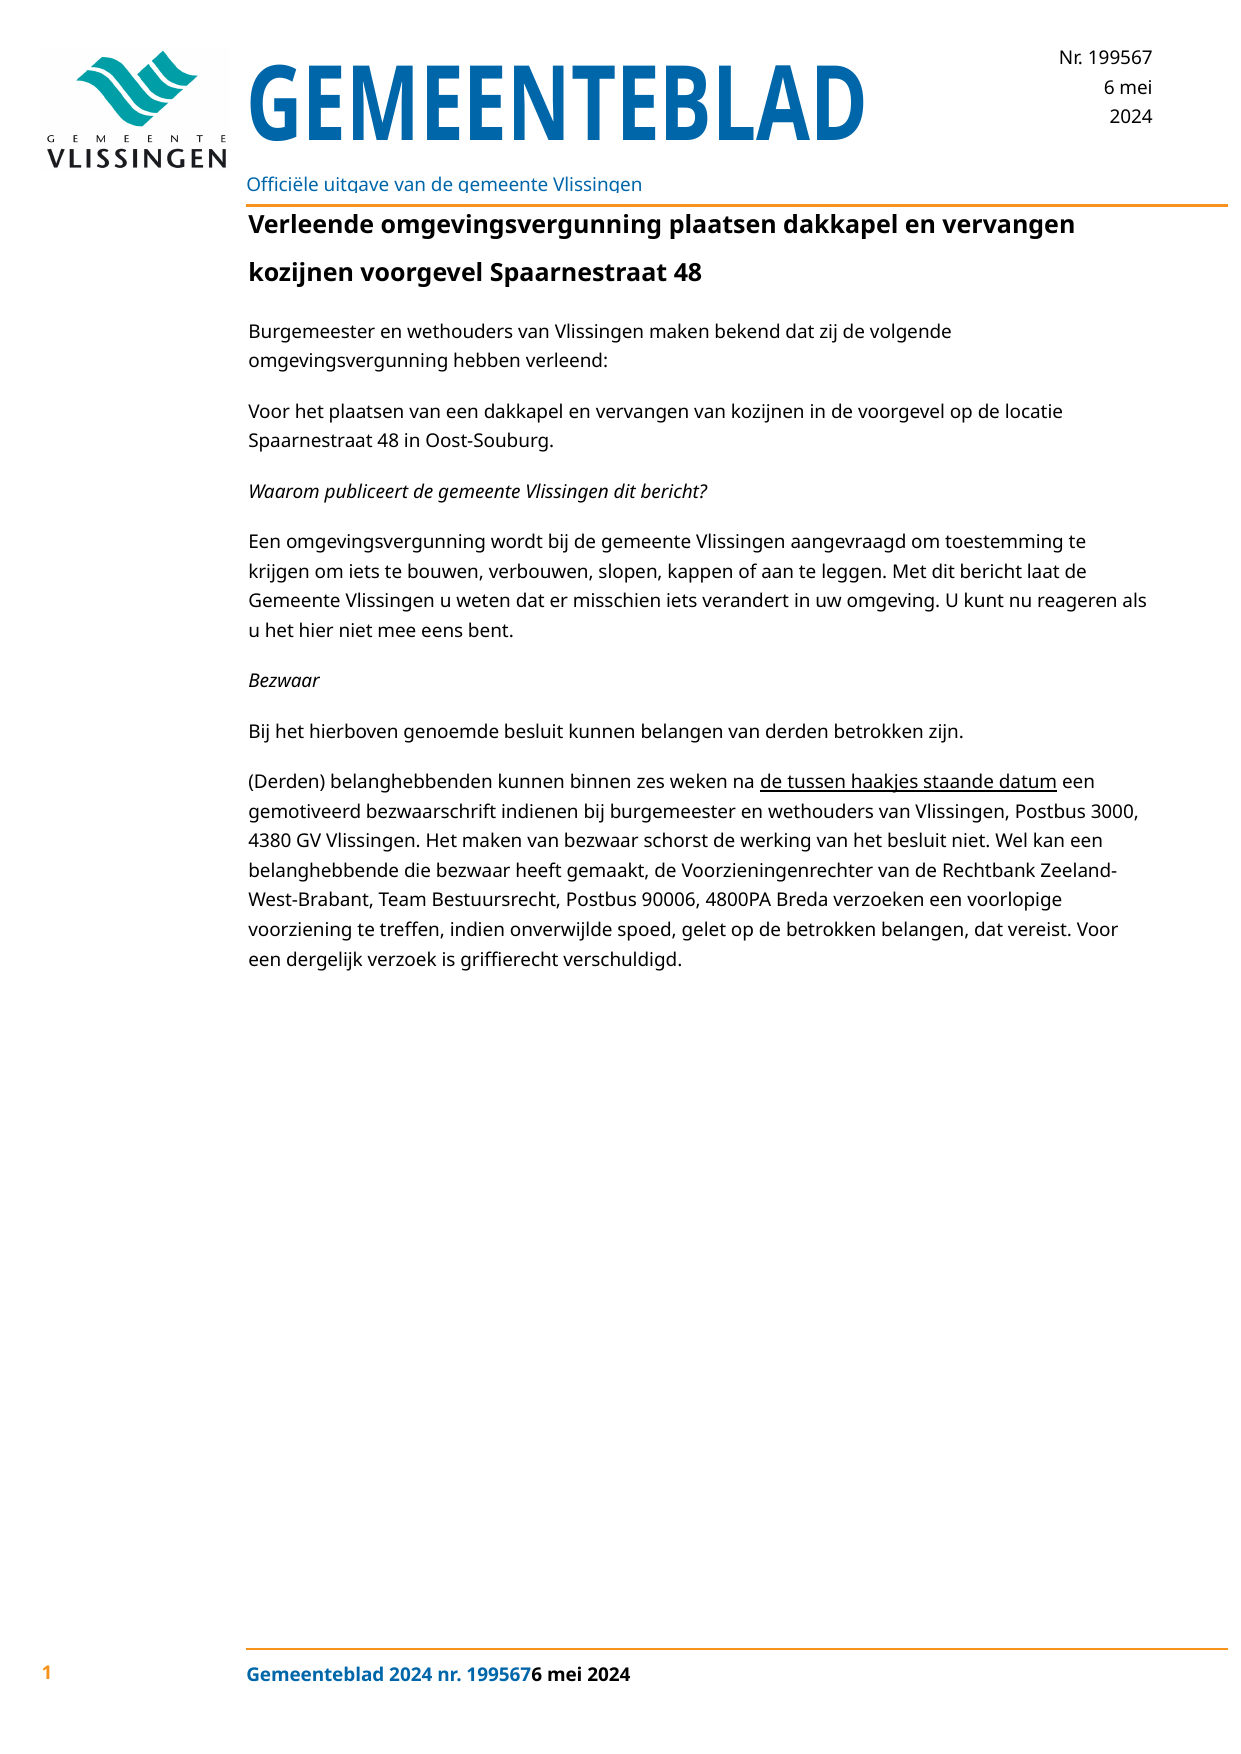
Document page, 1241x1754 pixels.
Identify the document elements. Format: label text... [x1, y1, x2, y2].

text Voor het plaatsen van een dakkapel en vervangen van kozijnen in de voorgevel op de locatie Spaarnestraat 48 in Oost-Souburg. [248, 398, 1152, 453]
text Burgemeester en wethouders van Vlissingen maken bekend dat zij de volgende omgevingsvergunning hebben verleend: [248, 318, 1152, 373]
text (Derden) belanghebbenden kunnen binnen zes weken na de tussen haakjes staande datum een gemotiveerd bezwaarschrift indienen bij burgemeester en wethouders van Vlissingen, Postbus 3000, 4380 GV Vlissingen. Het maken van bezwaar schorst de werking van het besluit niet. Wel kan een belanghebbende die bezwaar heeft gemaakt, de Voorzieningenrechter van de Rechtbank Zeeland-West-Brabant, Team Bestuursrecht, Postbus 90006, 4800PA Breda verzoeken een voorlopige voorziening te treffen, indien onverwijlde spoed, gelet op de betrokken belangen, dat vereist. Voor een dergelijk verzoek is griffierecht verschuldigd. [248, 768, 1152, 972]
text Een omgevingsvergunning wordt bij de gemeente Vlissingen aangevraagd om toestemming te krijgen om iets te bouwen, verbouwen, slopen, kappen of aan te leggen. Met dit bericht laat de Gemeente Vlissingen u weten dat er misschien iets verandert in uw omgeving. U kunt nu reageren als u het hier niet mee eens bent. [248, 528, 1152, 643]
text Waarom publiceert de gemeente Vlissingen dit bericht? [248, 478, 1152, 504]
text Bezwaar [248, 667, 1152, 693]
text Verleende omgevingsvergunning plaatsen dakkapel en vervangen kozijnen voorgevel Spaarnestraat 48 [248, 207, 1152, 288]
text Bij het hierboven genoemde besluit kunnen belangen van derden betrokken zijn. [248, 718, 1152, 744]
picture [41, 47, 231, 172]
